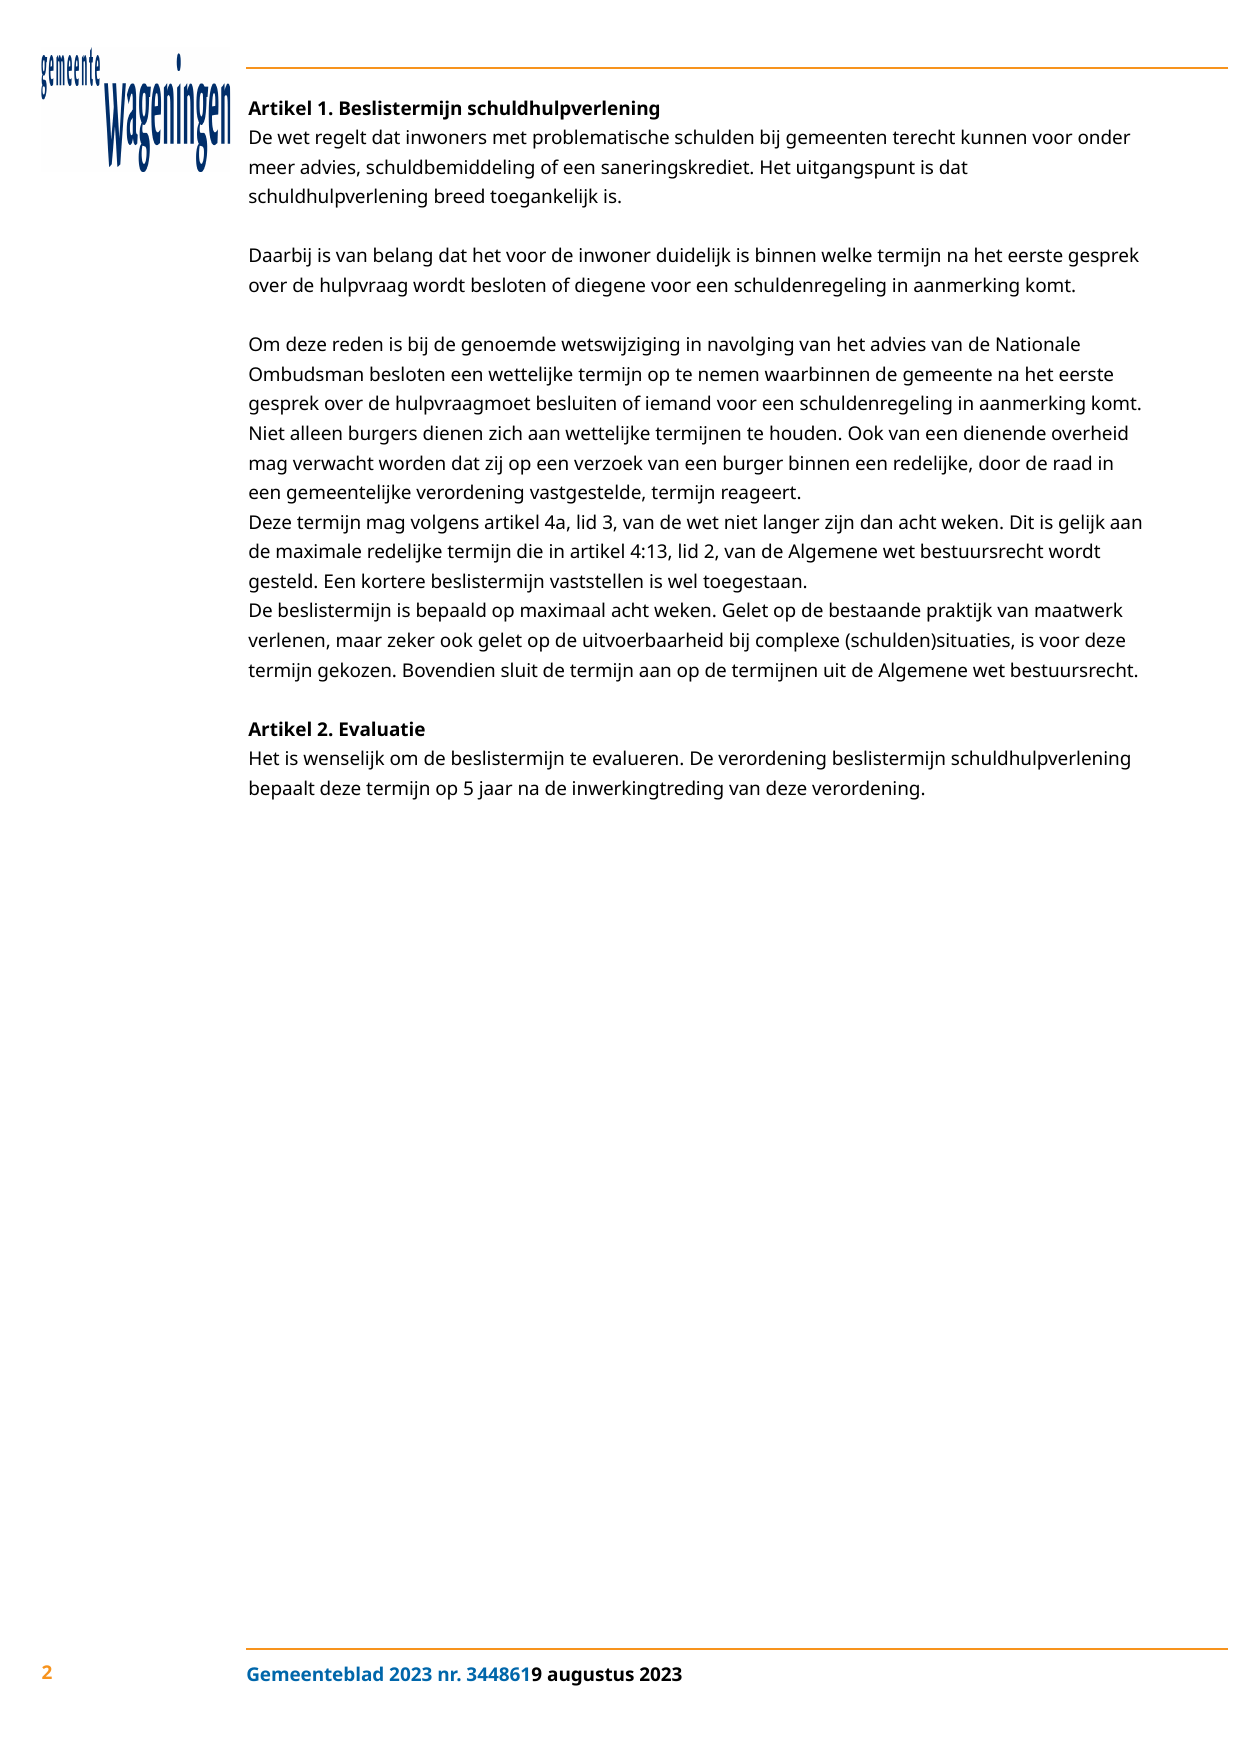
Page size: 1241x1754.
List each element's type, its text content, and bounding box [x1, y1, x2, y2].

text De wet regelt dat inwoners met problematische schulden bij gemeenten terecht kunnen voor onder meer advies, schuldbemiddeling of een saneringskrediet. Het uitgangspunt is dat schuldhulpverlening breed toegankelijk is. [248, 124, 1152, 209]
text De beslistermijn is bepaald op maximaal acht weken. Gelet op de bestaande praktijk van maatwerk verlenen, maar zeker ook gelet op de uitvoerbaarheid bij complexe (schulden)situaties, is voor deze termijn gekozen. Bovendien sluit de termijn aan op de termijnen uit de Algemene wet bestuursrecht. [248, 598, 1152, 683]
text Om deze reden is bij de genoemde wetswijziging in navolging van het advies van de Nationale Ombudsman besloten een wettelijke termijn op te nemen waarbinnen de gemeente na het eerste gesprek over de hulpvraagmoet besluiten of iemand voor een schuldenregeling in aanmerking komt. Niet alleen burgers dienen zich aan wettelijke termijnen te houden. Ook van een dienende overheid mag verwacht worden dat zij op een verzoek van een burger binnen een redelijke, door de raad in een gemeentelijke verordening vastgestelde, termijn reageert. [248, 331, 1152, 505]
text Het is wenselijk om de beslistermijn te evalueren. De verordening beslistermijn schuldhulpverlening bepaalt deze termijn op 5 jaar na de inwerkingtreding van deze verordening. [248, 746, 1152, 801]
text Daarbij is van belang dat het voor de inwoner duidelijk is binnen welke termijn na het eerste gesprek over de hulpvraag wordt besloten of diegene voor een schuldenregeling in aanmerking komt. [248, 243, 1152, 298]
picture [41, 47, 231, 172]
text Artikel 2. Evaluatie [248, 716, 1152, 742]
text Deze termijn mag volgens artikel 4a, lid 3, van de wet niet langer zijn dan acht weken. Dit is gelijk aan de maximale redelijke termijn die in artikel 4:13, lid 2, van de Algemene wet bestuursrecht wordt gesteld. Een kortere beslistermijn vaststellen is wel toegestaan. [248, 509, 1152, 594]
text Artikel 1. Beslistermijn schuldhulpverlening [248, 95, 1152, 121]
